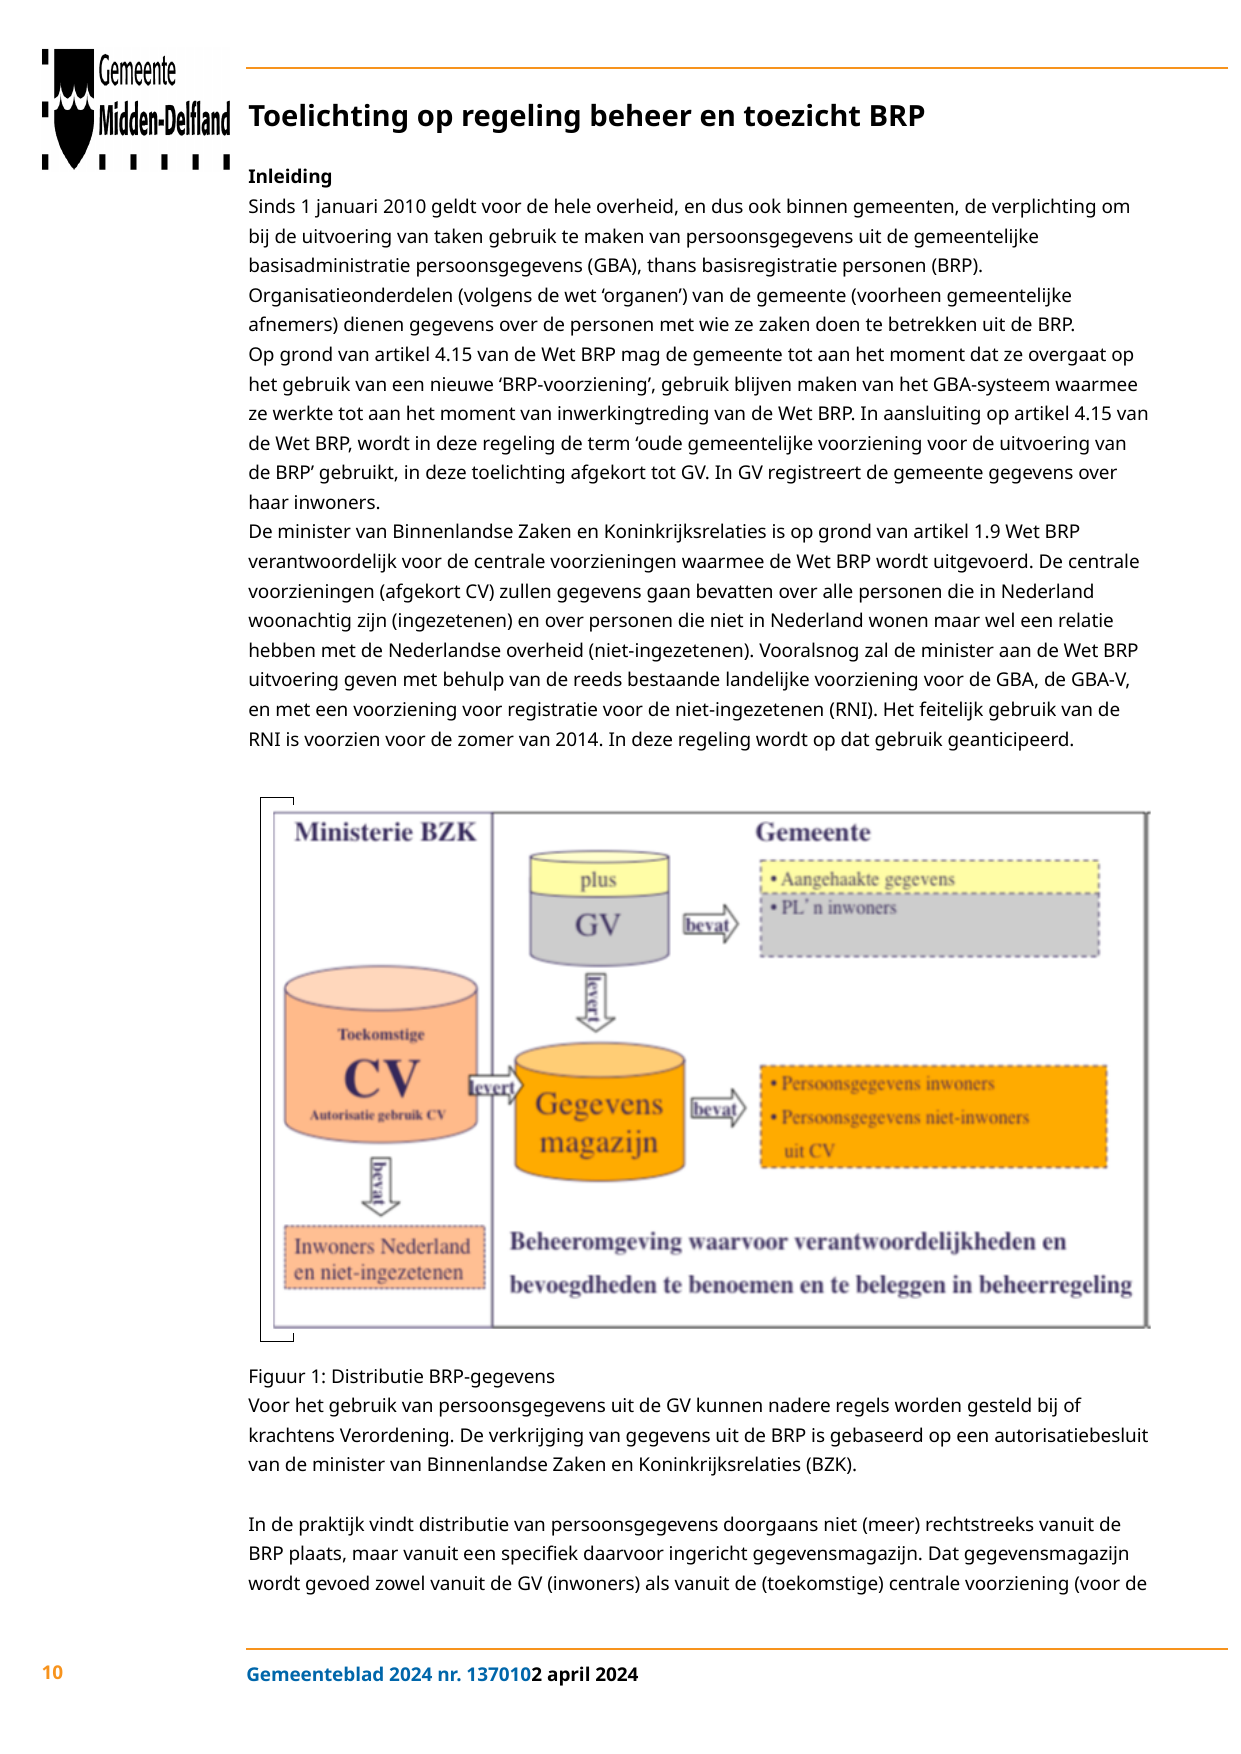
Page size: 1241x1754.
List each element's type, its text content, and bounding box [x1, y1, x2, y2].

text Sinds 1 januari 2010 geldt voor de hele overheid, en dus ook binnen gemeenten, de verplichting om bij de uitvoering van taken gebruik te maken van persoonsgegevens uit de gemeentelijke basisadministratie persoonsgegevens (GBA), thans basisregistratie personen (BRP). Organisatieonderdelen (volgens de wet ‘organen’) van de gemeente (voorheen gemeentelijke afnemers) dienen gegevens over de personen met wie ze zaken doen te betrekken uit de BRP. [248, 193, 1152, 337]
text Inleiding [248, 164, 1152, 189]
text In de praktijk vindt distributie van persoonsgegevens doorgaans niet (meer) rechtstreeks vanuit de BRP plaats, maar vanuit een specifiek daarvoor ingericht gegevensmagazijn. Dat gegevensmagazijn wordt gevoed zowel vanuit de GV (inwoners) als vanuit de (toekomstige) centrale voorziening (voor de [248, 1511, 1152, 1596]
picture [268, 805, 1155, 1333]
picture [41, 47, 231, 172]
text Figuur 1: Distributie BRP-gegevens [248, 1363, 1152, 1388]
text Voor het gebruik van persoonsgegevens uit de GV kunnen nadere regels worden gesteld bij of krachtens Verordening. De verkrijging van gegevens uit de BRP is gebaseerd op een autorisatiebesluit van de minister van Binnenlandse Zaken en Koninkrijksrelaties (BZK). [248, 1392, 1152, 1477]
text Toelichting op regeling beheer en toezicht BRP [248, 95, 1152, 134]
text Op grond van artikel 4.15 van de Wet BRP mag de gemeente tot aan het moment dat ze overgaat op het gebruik van een nieuwe ‘BRP-voorziening’, gebruik blijven maken van het GBA-systeem waarmee ze werkte tot aan het moment van inwerkingtreding van de Wet BRP. In aansluiting op artikel 4.15 van de Wet BRP, wordt in deze regeling de term ‘oude gemeentelijke voorziening voor de uitvoering van de BRP’ gebruikt, in deze toelichting afgekort tot GV. In GV registreert de gemeente gegevens over haar inwoners. [248, 341, 1152, 515]
text De minister van Binnenlandse Zaken en Koninkrijksrelaties is op grond van artikel 1.9 Wet BRP verantwoordelijk voor de centrale voorzieningen waarmee de Wet BRP wordt uitgevoerd. De centrale voorzieningen (afgekort CV) zullen gegevens gaan bevatten over alle personen die in Nederland woonachtig zijn (ingezetenen) en over personen die niet in Nederland wonen maar wel een relatie hebben met de Nederlandse overheid (niet-ingezetenen). Vooralsnog zal de minister aan de Wet BRP uitvoering geven met behulp van de reeds bestaande landelijke voorziening voor de GBA, de GBA-V, en met een voorziening voor registratie voor de niet-ingezetenen (RNI). Het feitelijk gebruik van de RNI is voorzien voor de zomer van 2014. In deze regeling wordt op dat gebruik geanticipeerd. [248, 519, 1152, 751]
